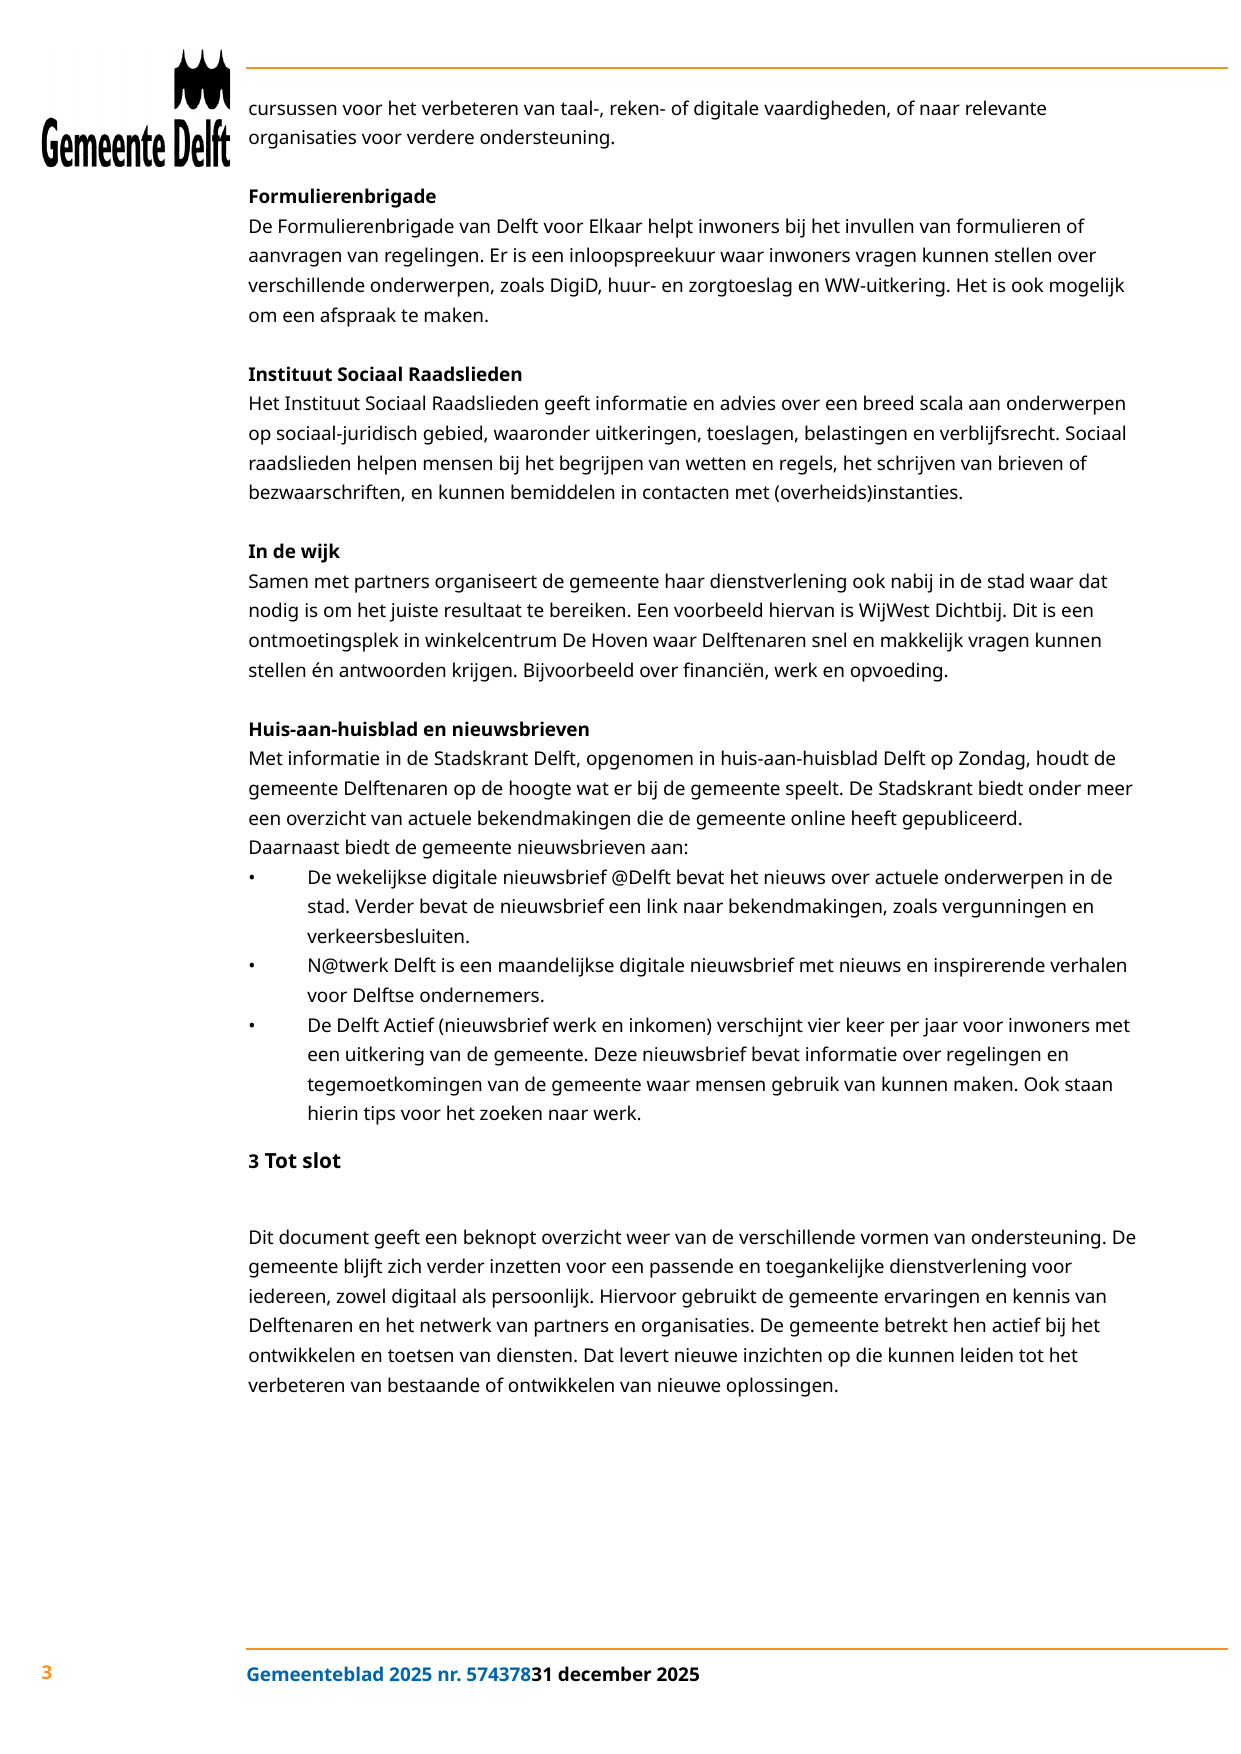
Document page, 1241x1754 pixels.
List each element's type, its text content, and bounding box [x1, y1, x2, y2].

text Daarnaast biedt de gemeente nieuwsbrieven aan: [248, 834, 1152, 860]
list N@twerk Delft is een maandelijkse digitale nieuwsbrief met nieuws en inspirerende verhalen voor Delftse ondernemers. [248, 953, 1152, 1008]
text Met informatie in de Stadskrant Delft, opgenomen in huis-aan-huisblad Delft op Zondag, houdt de gemeente Delftenaren op de hoogte wat er bij de gemeente speelt. De Stadskrant biedt onder meer een overzicht van actuele bekendmakingen die de gemeente online heeft gepubliceerd. [248, 746, 1152, 831]
picture [41, 47, 231, 172]
text Huis-aan-huisblad en nieuwsbrieven [248, 716, 1152, 742]
text In de wijk [248, 538, 1152, 564]
text Samen met partners organiseert de gemeente haar dienstverlening ook nabij in de stad waar dat nodig is om het juiste resultaat te bereiken. Een voorbeeld hiervan is WijWest Dichtbij. Dit is een ontmoetingsplek in winkelcentrum De Hoven waar Delftenaren snel en makkelijk vragen kunnen stellen én antwoorden krijgen. Bijvoorbeeld over financiën, werk en opvoeding. [248, 568, 1152, 683]
text cursussen voor het verbeteren van taal-, reken- of digitale vaardigheden, of naar relevante organisaties voor verdere ondersteuning. [248, 95, 1152, 150]
text Formulierenbrigade [248, 183, 1152, 209]
text De Formulierenbrigade van Delft voor Elkaar helpt inwoners bij het invullen van formulieren of aanvragen van regelingen. Er is een inloopspreekuur waar inwoners vragen kunnen stellen over verschillende onderwerpen, zoals DigiD, huur- en zorgtoeslag en WW-uitkering. Het is ook mogelijk om een afspraak te maken. [248, 213, 1152, 328]
list De Delft Actief (nieuwsbrief werk en inkomen) verschijnt vier keer per jaar voor inwoners met een uitkering van de gemeente. Deze nieuwsbrief bevat informatie over regelingen en tegemoetkomingen van de gemeente waar mensen gebruik van kunnen maken. Ook staan hierin tips voor het zoeken naar werk. [248, 1012, 1152, 1126]
text 3 Tot slot [248, 1146, 1152, 1175]
text Het Instituut Sociaal Raadslieden geeft informatie en advies over een breed scala aan onderwerpen op sociaal-juridisch gebied, waaronder uitkeringen, toeslagen, belastingen en verblijfsrecht. Sociaal raadslieden helpen mensen bij het begrijpen van wetten en regels, het schrijven van brieven of bezwaarschriften, en kunnen bemiddelen in contacten met (overheids)instanties. [248, 391, 1152, 505]
text Dit document geeft een beknopt overzicht weer van de verschillende vormen van ondersteuning. De gemeente blijft zich verder inzetten voor een passende en toegankelijke dienstverlening voor iedereen, zowel digitaal als persoonlijk. Hiervoor gebruikt de gemeente ervaringen en kennis van Delftenaren en het netwerk van partners en organisaties. De gemeente betrekt hen actief bij het ontwikkelen en toetsen van diensten. Dat levert nieuwe inzichten op die kunnen leiden tot het verbeteren van bestaande of ontwikkelen van nieuwe oplossingen. [248, 1224, 1152, 1398]
list De wekelijkse digitale nieuwsbrief @Delft bevat het nieuws over actuele onderwerpen in de stad. Verder bevat de nieuwsbrief een link naar bekendmakingen, zoals vergunningen en verkeersbesluiten. [248, 864, 1152, 949]
text Instituut Sociaal Raadslieden [248, 361, 1152, 387]
